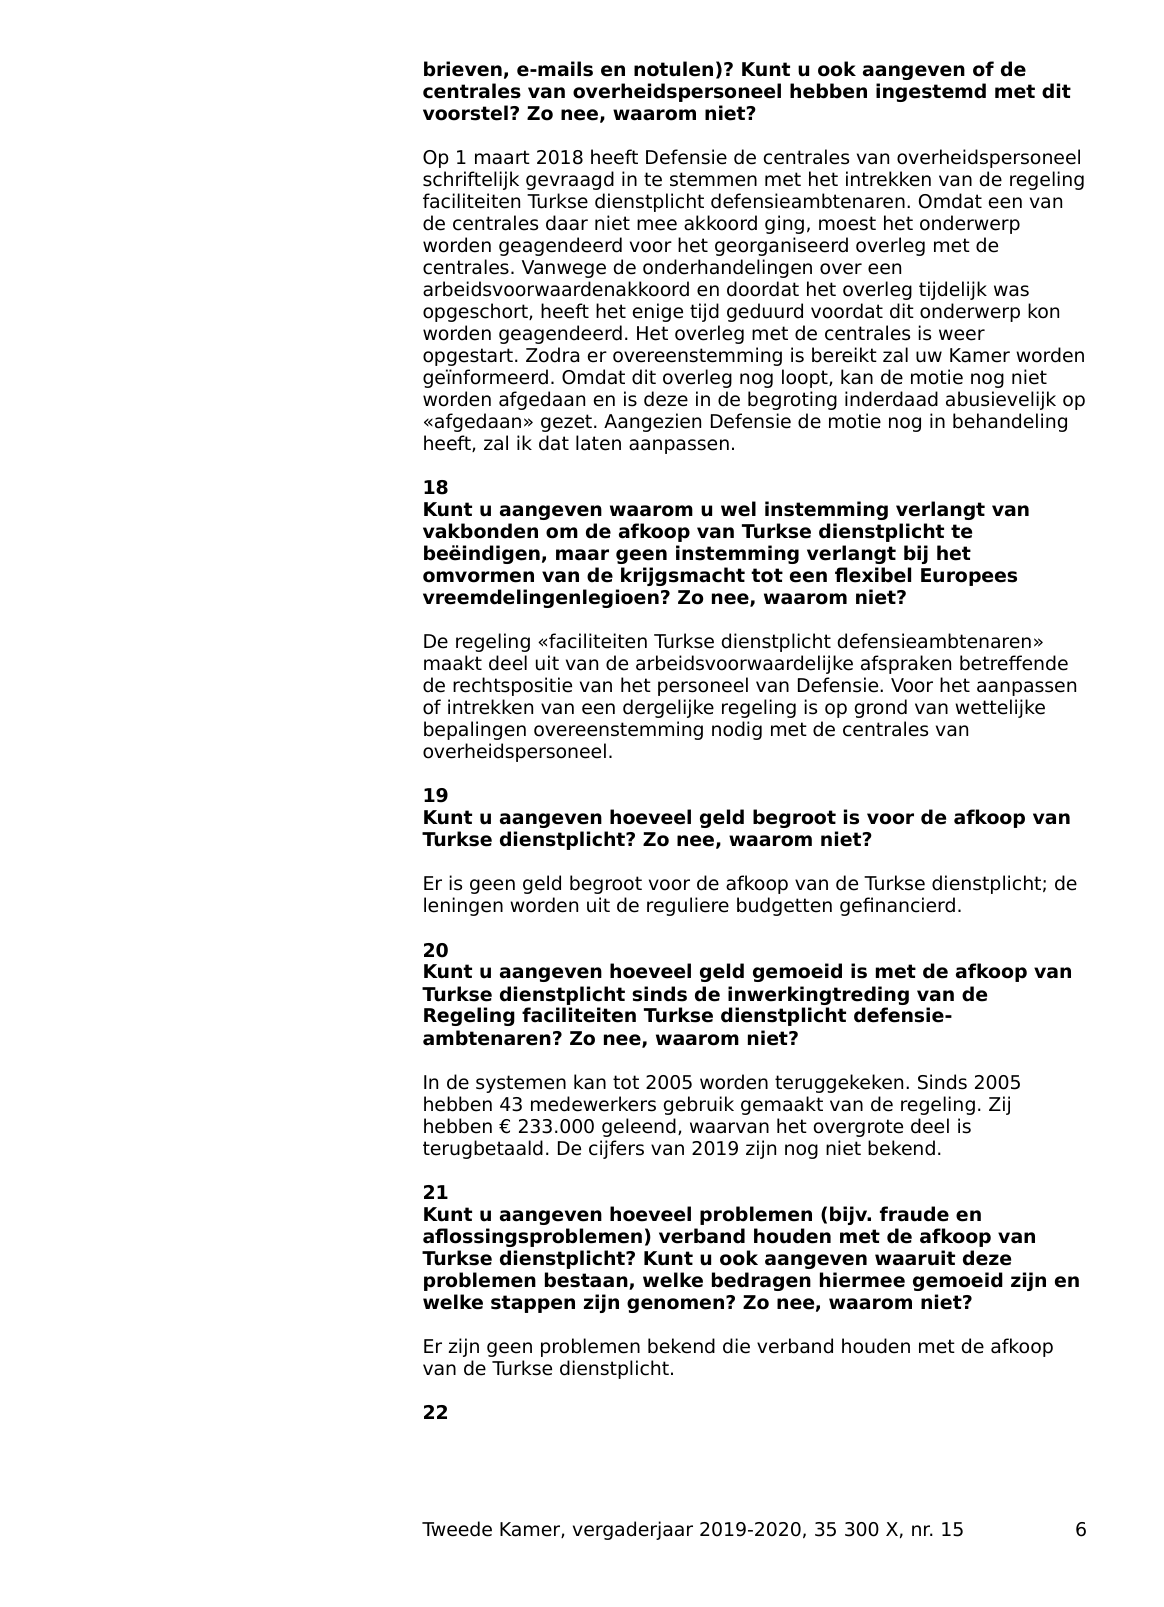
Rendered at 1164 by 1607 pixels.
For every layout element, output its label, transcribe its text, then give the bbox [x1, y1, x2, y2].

text In de systemen kan tot 2005 worden teruggekeken. Sinds 2005 hebben 43 medewerkers gebruik gemaakt van de regeling. Zij hebben € 233.000 geleend, waarvan het overgrote deel is terugbetaald. De cijfers van 2019 zijn nog niet bekend. [422, 1072, 1087, 1159]
text Kunt u aangeven hoeveel geld gemoeid is met de afkoop van Turkse dienstplicht sinds de inwerkingtreding van de Regeling faciliteiten Turkse dienstplicht defensie-ambtenaren? Zo nee, waarom niet? [422, 961, 1087, 1049]
text Kunt u aangeven hoeveel geld begroot is voor de afkoop van Turkse dienstplicht? Zo nee, waarom niet? [422, 807, 1087, 851]
text 21 [422, 1182, 1087, 1204]
text Er zijn geen problemen bekend die verband houden met de afkoop van de Turkse dienstplicht. [422, 1336, 1087, 1380]
text 18 [422, 477, 1087, 499]
text 20 [422, 939, 1087, 961]
text De regeling «faciliteiten Turkse dienstplicht defensieambtenaren» maakt deel uit van de arbeidsvoorwaardelijke afspraken betreffende de rechtspositie van het personeel van Defensie. Voor het aanpassen of intrekken van een dergelijke regeling is op grond van wettelijke bepalingen overeenstemming nodig met de centrales van overheidspersoneel. [422, 631, 1087, 763]
text 19 [422, 785, 1087, 807]
text Er is geen geld begroot voor de afkoop van de Turkse dienstplicht; de leningen worden uit de reguliere budgetten gefinancierd. [422, 873, 1087, 917]
text Kunt u aangeven waarom u wel instemming verlangt van vakbonden om de afkoop van Turkse dienstplicht te beëindigen, maar geen instemming verlangt bij het omvormen van de krijgsmacht tot een flexibel Europees vreemdelingenlegioen? Zo nee, waarom niet? [422, 499, 1087, 609]
text brieven, e-mails en notulen)? Kunt u ook aangeven of de centrales van overheidspersoneel hebben ingestemd met dit voorstel? Zo nee, waarom niet? [422, 59, 1087, 125]
text 22 [422, 1402, 1087, 1424]
text Op 1 maart 2018 heeft Defensie de centrales van overheidspersoneel schriftelijk gevraagd in te stemmen met het intrekken van de regeling faciliteiten Turkse dienstplicht defensieambtenaren. Omdat een van de centrales daar niet mee akkoord ging, moest het onderwerp worden geagendeerd voor het georganiseerd overleg met de centrales. Vanwege de onderhandelingen over een arbeidsvoorwaardenakkoord en doordat het overleg tijdelijk was opgeschort, heeft het enige tijd geduurd voordat dit onderwerp kon worden geagendeerd. Het overleg met de centrales is weer opgestart. Zodra er overeenstemming is bereikt zal uw Kamer worden geïnformeerd. Omdat dit overleg nog loopt, kan de motie nog niet worden afgedaan en is deze in de begroting inderdaad abusievelijk op «afgedaan» gezet. Aangezien Defensie de motie nog in behandeling heeft, zal ik dat laten aanpassen. [422, 147, 1087, 455]
text Kunt u aangeven hoeveel problemen (bijv. fraude en aflossingsproblemen) verband houden met de afkoop van Turkse dienstplicht? Kunt u ook aangeven waaruit deze problemen bestaan, welke bedragen hiermee gemoeid zijn en welke stappen zijn genomen? Zo nee, waarom niet? [422, 1204, 1087, 1313]
